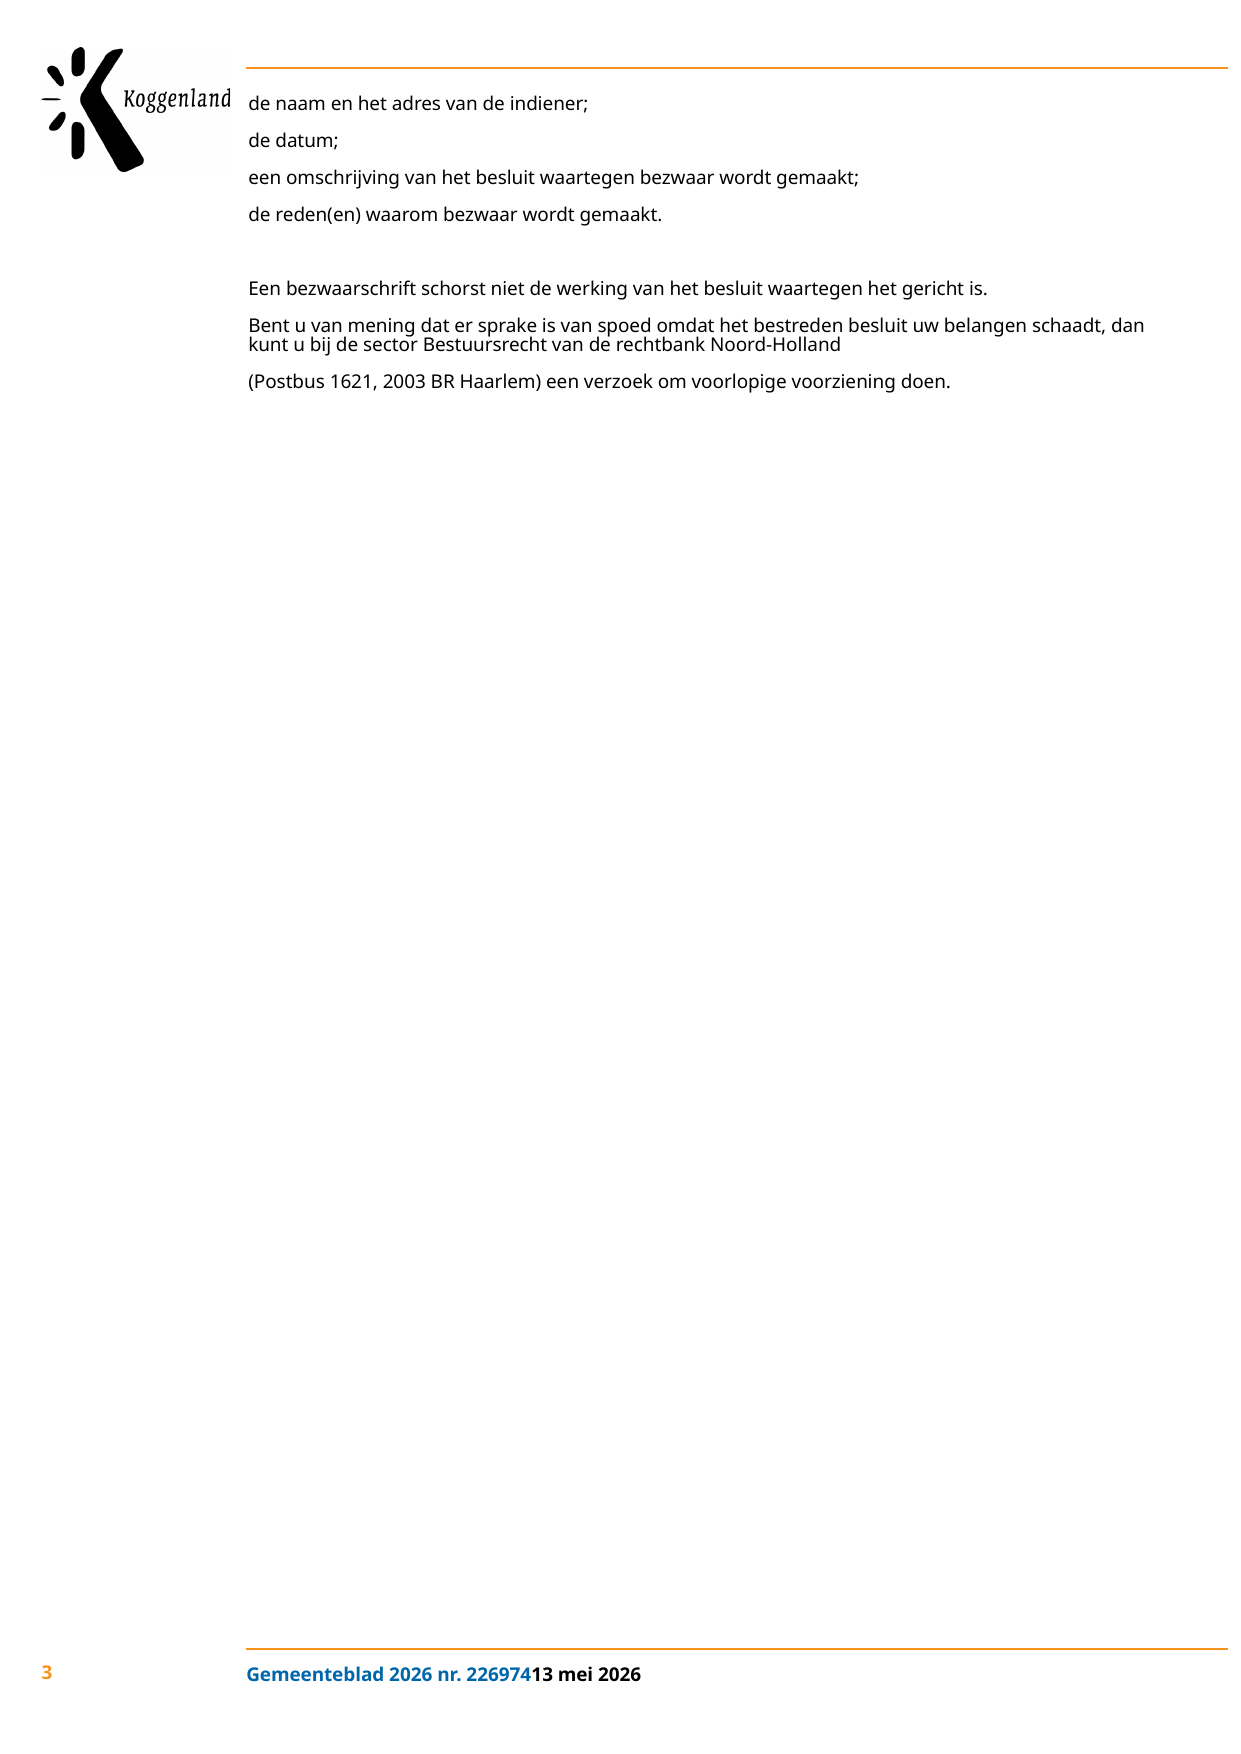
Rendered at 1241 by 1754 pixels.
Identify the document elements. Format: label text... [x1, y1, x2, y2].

text Bent u van mening dat er sprake is van spoed omdat het bestreden besluit uw belangen schaadt, dan kunt u bij de sector Bestuursrecht van de rechtbank Noord-Holland [248, 317, 1152, 355]
text de datum; [248, 132, 1152, 151]
picture [41, 47, 231, 172]
text Een bezwaarschrift schorst niet de werking van het besluit waartegen het gericht is. [248, 280, 1152, 299]
text de reden(en) waarom bezwaar wordt gemaakt. [248, 206, 1152, 225]
text (Postbus 1621, 2003 BR Haarlem) een verzoek om voorlopige voorziening doen. [248, 373, 1152, 392]
text een omschrijving van het besluit waartegen bezwaar wordt gemaakt; [248, 169, 1152, 188]
text de naam en het adres van de indiener; [248, 95, 1152, 114]
